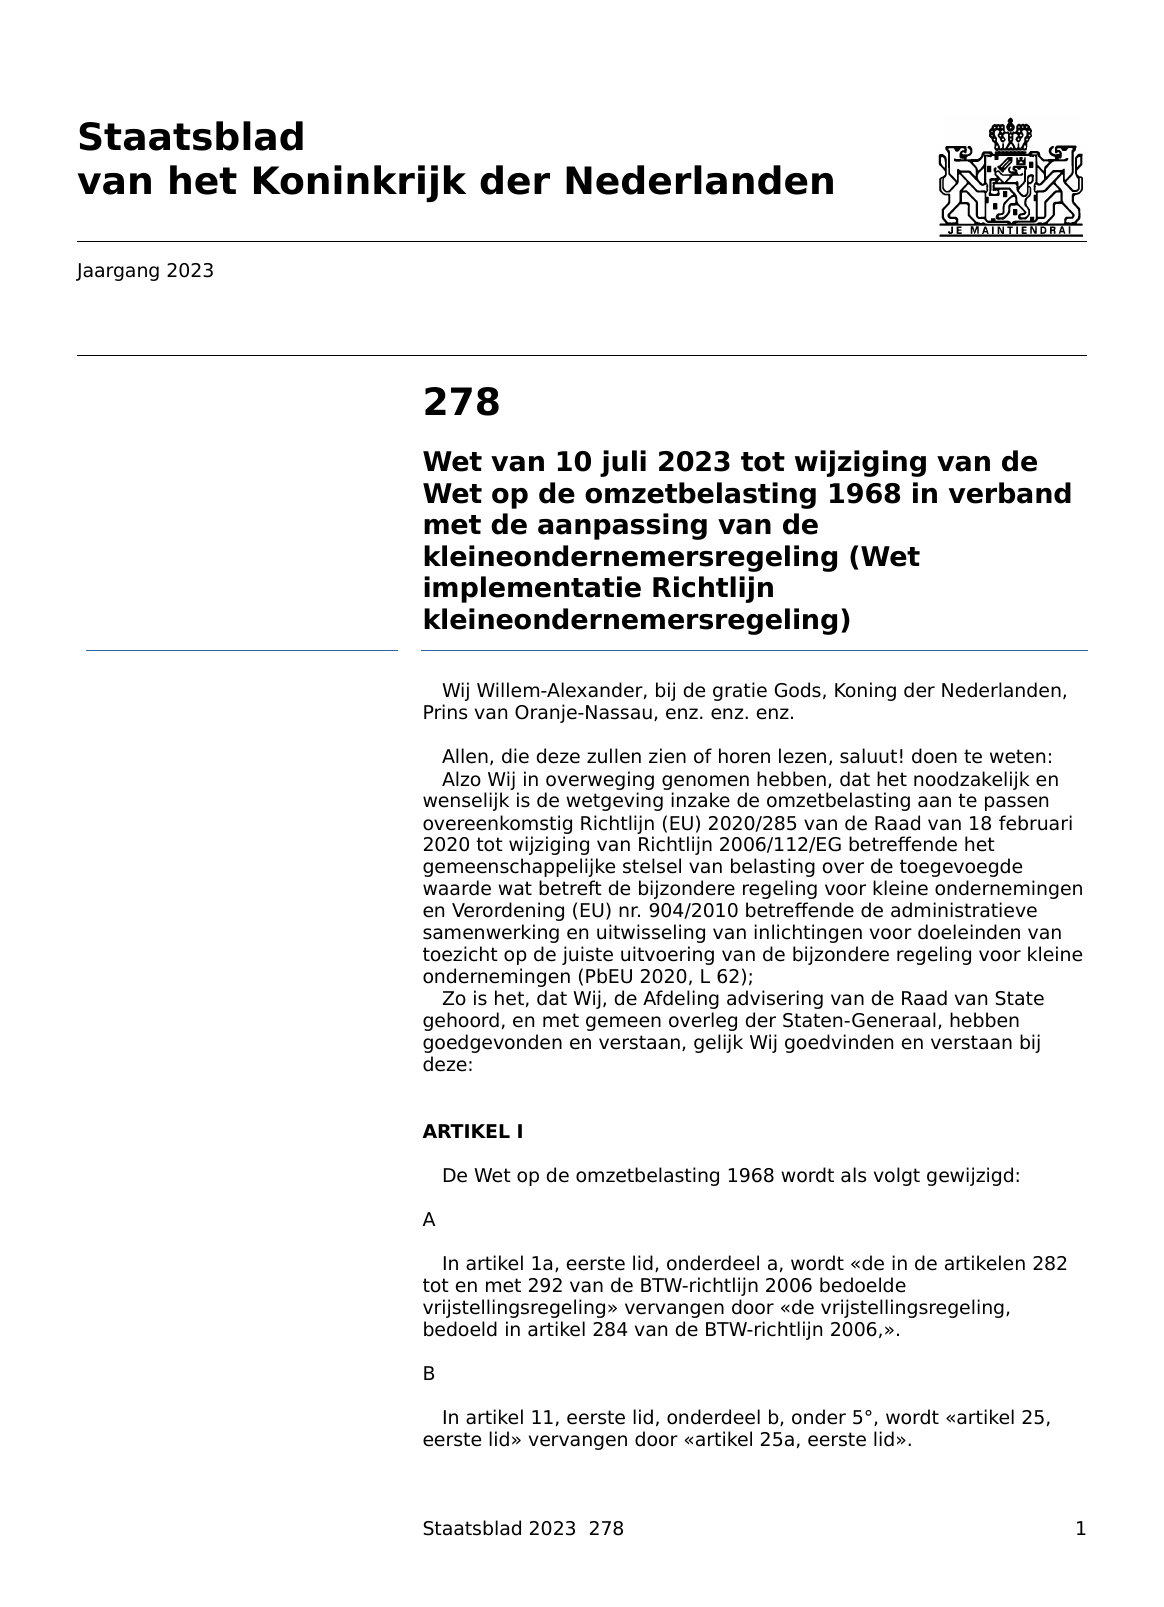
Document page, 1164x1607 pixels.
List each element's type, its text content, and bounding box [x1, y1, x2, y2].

text Alzo Wij in overweging genomen hebben, dat het noodzakelijk en wenselijk is de wetgeving inzake de omzetbelasting aan te passen overeenkomstig Richtlijn (EU) 2020/285 van de Raad van 18 februari 2020 tot wijziging van Richtlijn 2006/112/EG betreffende het gemeenschappelijke stelsel van belasting over de toegevoegde waarde wat betreft de bijzondere regeling voor kleine ondernemingen en Verordening (EU) nr. 904/2010 betreffende de administratieve samenwerking en uitwisseling van inlichtingen voor doeleinden van toezicht op de juiste uitvoering van de bijzondere regeling voor kleine ondernemingen (PbEU 2020, L 62); [422, 768, 1087, 988]
table_header [886, 100, 1087, 241]
table_header Staatsblad van het Koninkrijk der Nederlanden [77, 100, 886, 241]
text In artikel 1a, eerste lid, onderdeel a, wordt «de in de artikelen 282 tot en met 292 van de BTW-richtlijn 2006 bedoelde vrijstellingsregeling» vervangen door «de vrijstellingsregeling, bedoeld in artikel 284 van de BTW-richtlijn 2006,». [422, 1253, 1087, 1341]
text Allen, die deze zullen zien of horen lezen, saluut! doen te weten: [422, 746, 1087, 768]
text Wij Willem-Alexander, bij de gratie Gods, Koning der Nederlanden, Prins van Oranje-Nassau, enz. enz. enz. [422, 680, 1087, 724]
text De Wet op de omzetbelasting 1968 wordt als volgt gewijzigd: [422, 1165, 1087, 1187]
picture [936, 115, 1087, 240]
table_cell Jaargang 2023 [77, 242, 1087, 355]
subtitle 278 [422, 381, 1087, 424]
text Zo is het, dat Wij, de Afdeling advisering van de Raad van State gehoord, en met gemeen overleg der Staten-Generaal, hebben goedgevonden en verstaan, gelijk Wij goedvinden en verstaan bij deze: [422, 988, 1087, 1076]
text A [422, 1209, 1087, 1231]
subtitle ARTIKEL I [422, 1121, 1087, 1142]
text In artikel 11, eerste lid, onderdeel b, onder 5°, wordt «artikel 25, eerste lid» vervangen door «artikel 25a, eerste lid». [422, 1407, 1087, 1451]
text Wet van 10 juli 2023 tot wijziging van de Wet op de omzetbelasting 1968 in verband met de aanpassing van de kleineondernemersregeling (Wet implementatie Richtlijn kleineondernemersregeling) [422, 447, 1087, 636]
text B [422, 1363, 1087, 1385]
